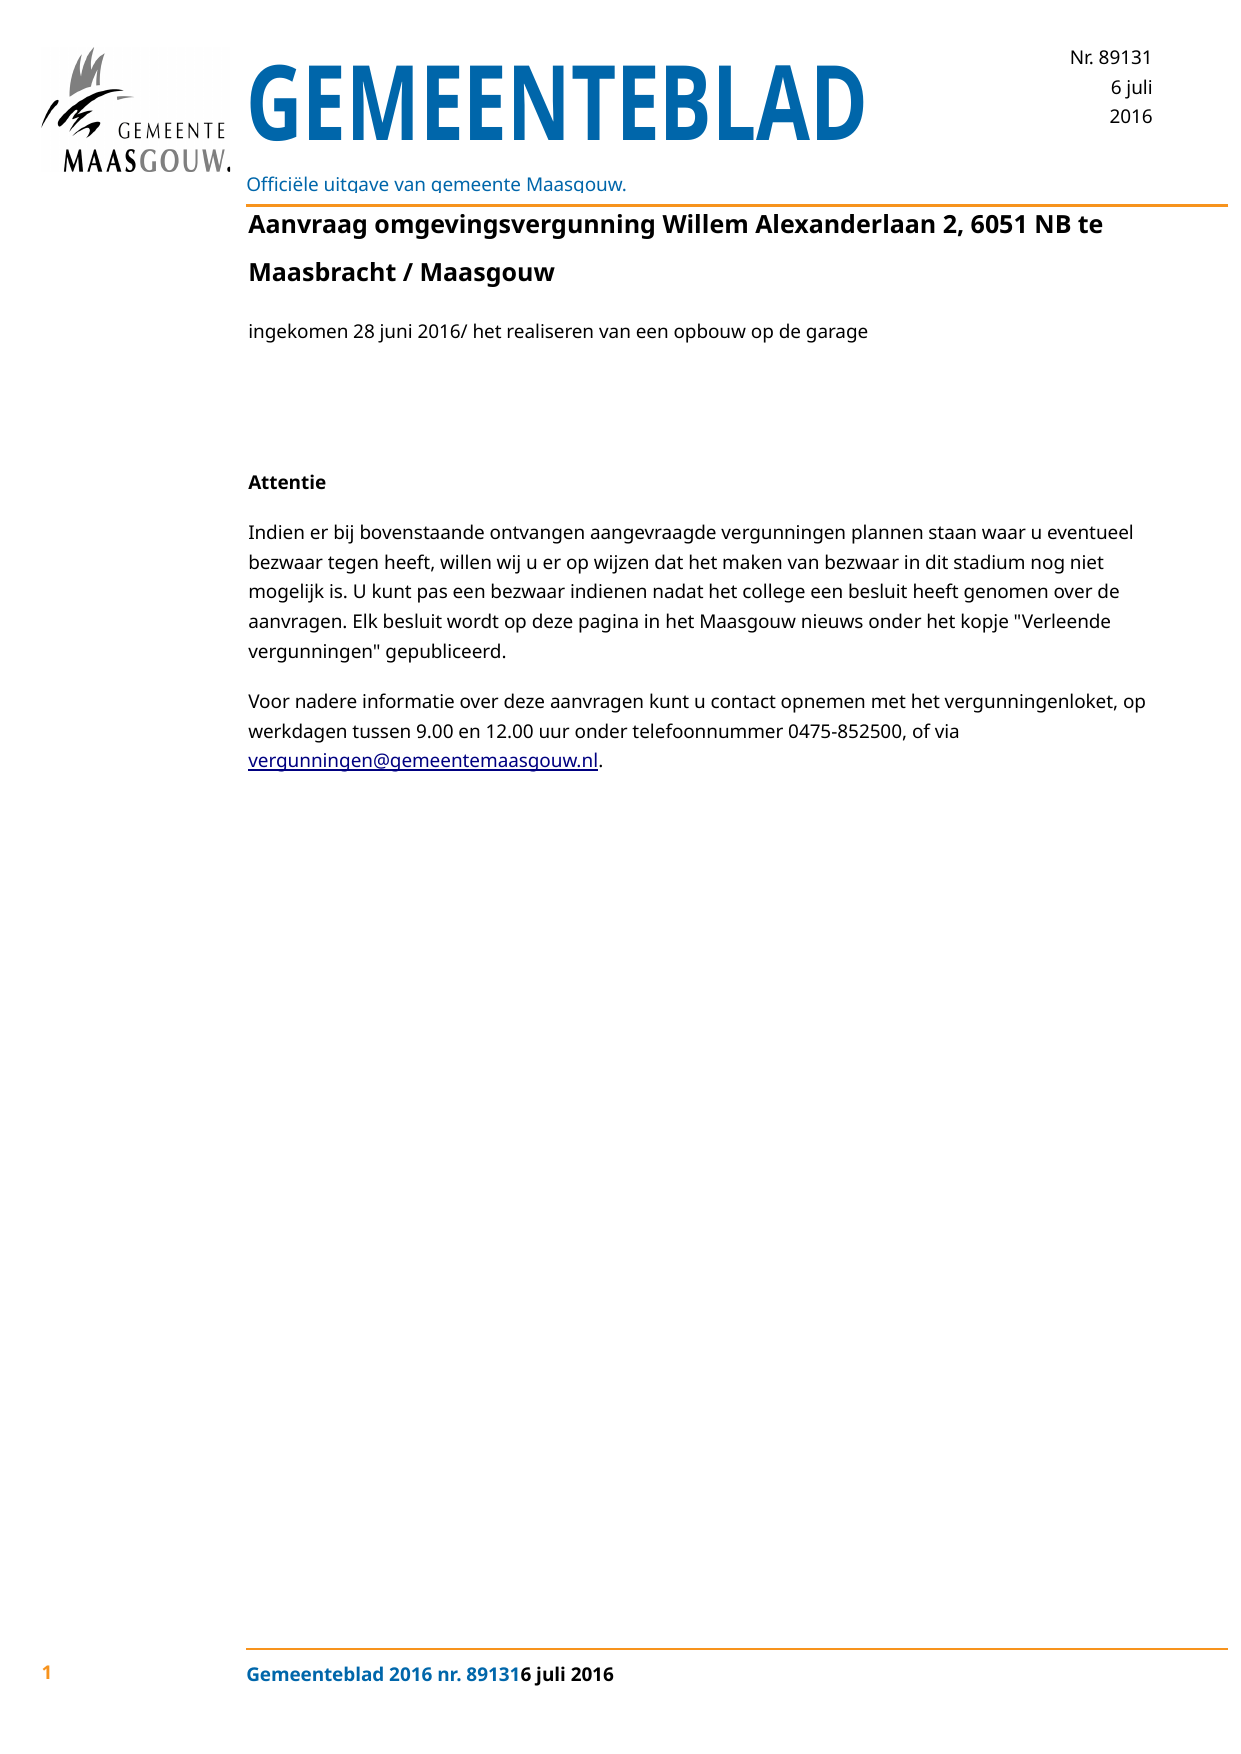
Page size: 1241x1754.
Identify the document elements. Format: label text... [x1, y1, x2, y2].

text Attentie [248, 469, 1152, 495]
text Indien er bij bovenstaande ontvangen aangevraagde vergunningen plannen staan waar u eventueel bezwaar tegen heeft, willen wij u er op wijzen dat het maken van bezwaar in dit stadium nog niet mogelijk is. U kunt pas een bezwaar indienen nadat het college een besluit heeft genomen over de aanvragen. Elk besluit wordt op deze pagina in het Maasgouw nieuws onder het kopje "Verleende vergunningen" gepubliceerd. [248, 519, 1152, 664]
picture [41, 47, 231, 172]
text Voor nadere informatie over deze aanvragen kunt u contact opnemen met het vergunningenloket, op werkdagen tussen 9.00 en 12.00 uur onder telefoonnummer 0475-852500, of via vergunningen@gemeentemaasgouw.nl. [248, 688, 1152, 773]
text ingekomen 28 juni 2016/ het realiseren van een opbouw op de garage [248, 318, 1152, 344]
text Aanvraag omgevingsvergunning Willem Alexanderlaan 2, 6051 NB te Maasbracht / Maasgouw [248, 207, 1152, 288]
